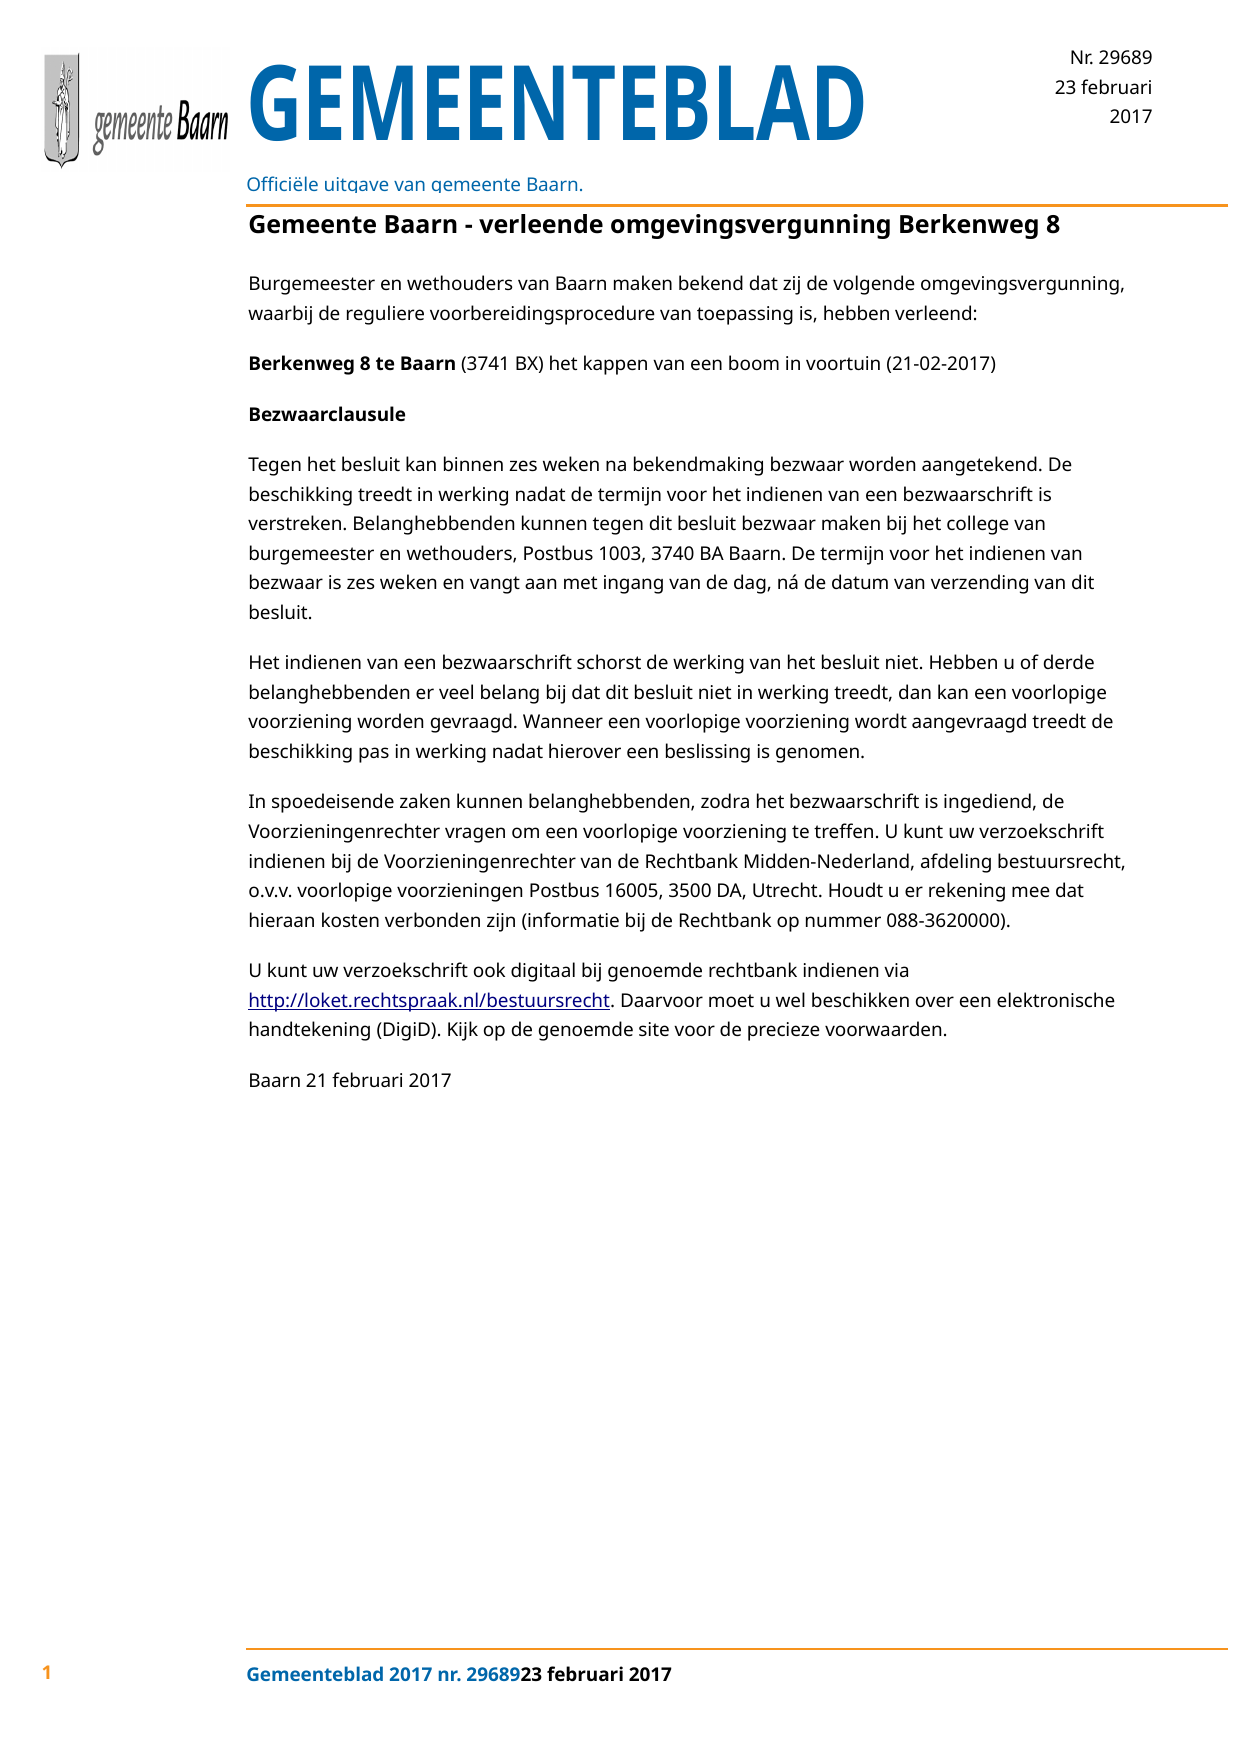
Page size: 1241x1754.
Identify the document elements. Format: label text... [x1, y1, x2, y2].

text Bezwaarclausule [248, 401, 1152, 426]
text Burgemeester en wethouders van Baarn maken bekend dat zij de volgende omgevingsvergunning, waarbij de reguliere voorbereidingsprocedure van toepassing is, hebben verleend: [248, 270, 1152, 326]
text Berkenweg 8 te Baarn (3741 BX) het kappen van een boom in voortuin (21-02-2017) [248, 350, 1152, 376]
text Het indienen van een bezwaarschrift schorst de werking van het besluit niet. Hebben u of derde belanghebbenden er veel belang bij dat dit besluit niet in werking treedt, dan kan een voorlopige voorziening worden gevraagd. Wanneer een voorlopige voorziening wordt aangevraagd treedt de beschikking pas in werking nadat hierover een beslissing is genomen. [248, 649, 1152, 764]
text U kunt uw verzoekschrift ook digitaal bij genoemde rechtbank indienen via http://loket.rechtspraak.nl/bestuursrecht. Daarvoor moet u wel beschikken over een elektronische handtekening (DigiD). Kijk op de genoemde site voor de precieze voorwaarden. [248, 957, 1152, 1042]
text Gemeente Baarn - verleende omgevingsvergunning Berkenweg 8 [248, 207, 1152, 241]
picture [41, 47, 231, 172]
text Tegen het besluit kan binnen zes weken na bekendmaking bezwaar worden aangetekend. De beschikking treedt in werking nadat de termijn voor het indienen van een bezwaarschrift is verstreken. Belanghebbenden kunnen tegen dit besluit bezwaar maken bij het college van burgemeester en wethouders, Postbus 1003, 3740 BA Baarn. De termijn voor het indienen van bezwaar is zes weken en vangt aan met ingang van de dag, ná de datum van verzending van dit besluit. [248, 451, 1152, 625]
text Baarn 21 februari 2017 [248, 1067, 1152, 1093]
text In spoedeisende zaken kunnen belanghebbenden, zodra het bezwaarschrift is ingediend, de Voorzieningenrechter vragen om een voorlopige voorziening te treffen. U kunt uw verzoekschrift indienen bij de Voorzieningenrechter van de Rechtbank Midden-Nederland, afdeling bestuursrecht, o.v.v. voorlopige voorzieningen Postbus 16005, 3500 DA, Utrecht. Houdt u er rekening mee dat hieraan kosten verbonden zijn (informatie bij de Rechtbank op nummer 088-3620000). [248, 789, 1152, 933]
